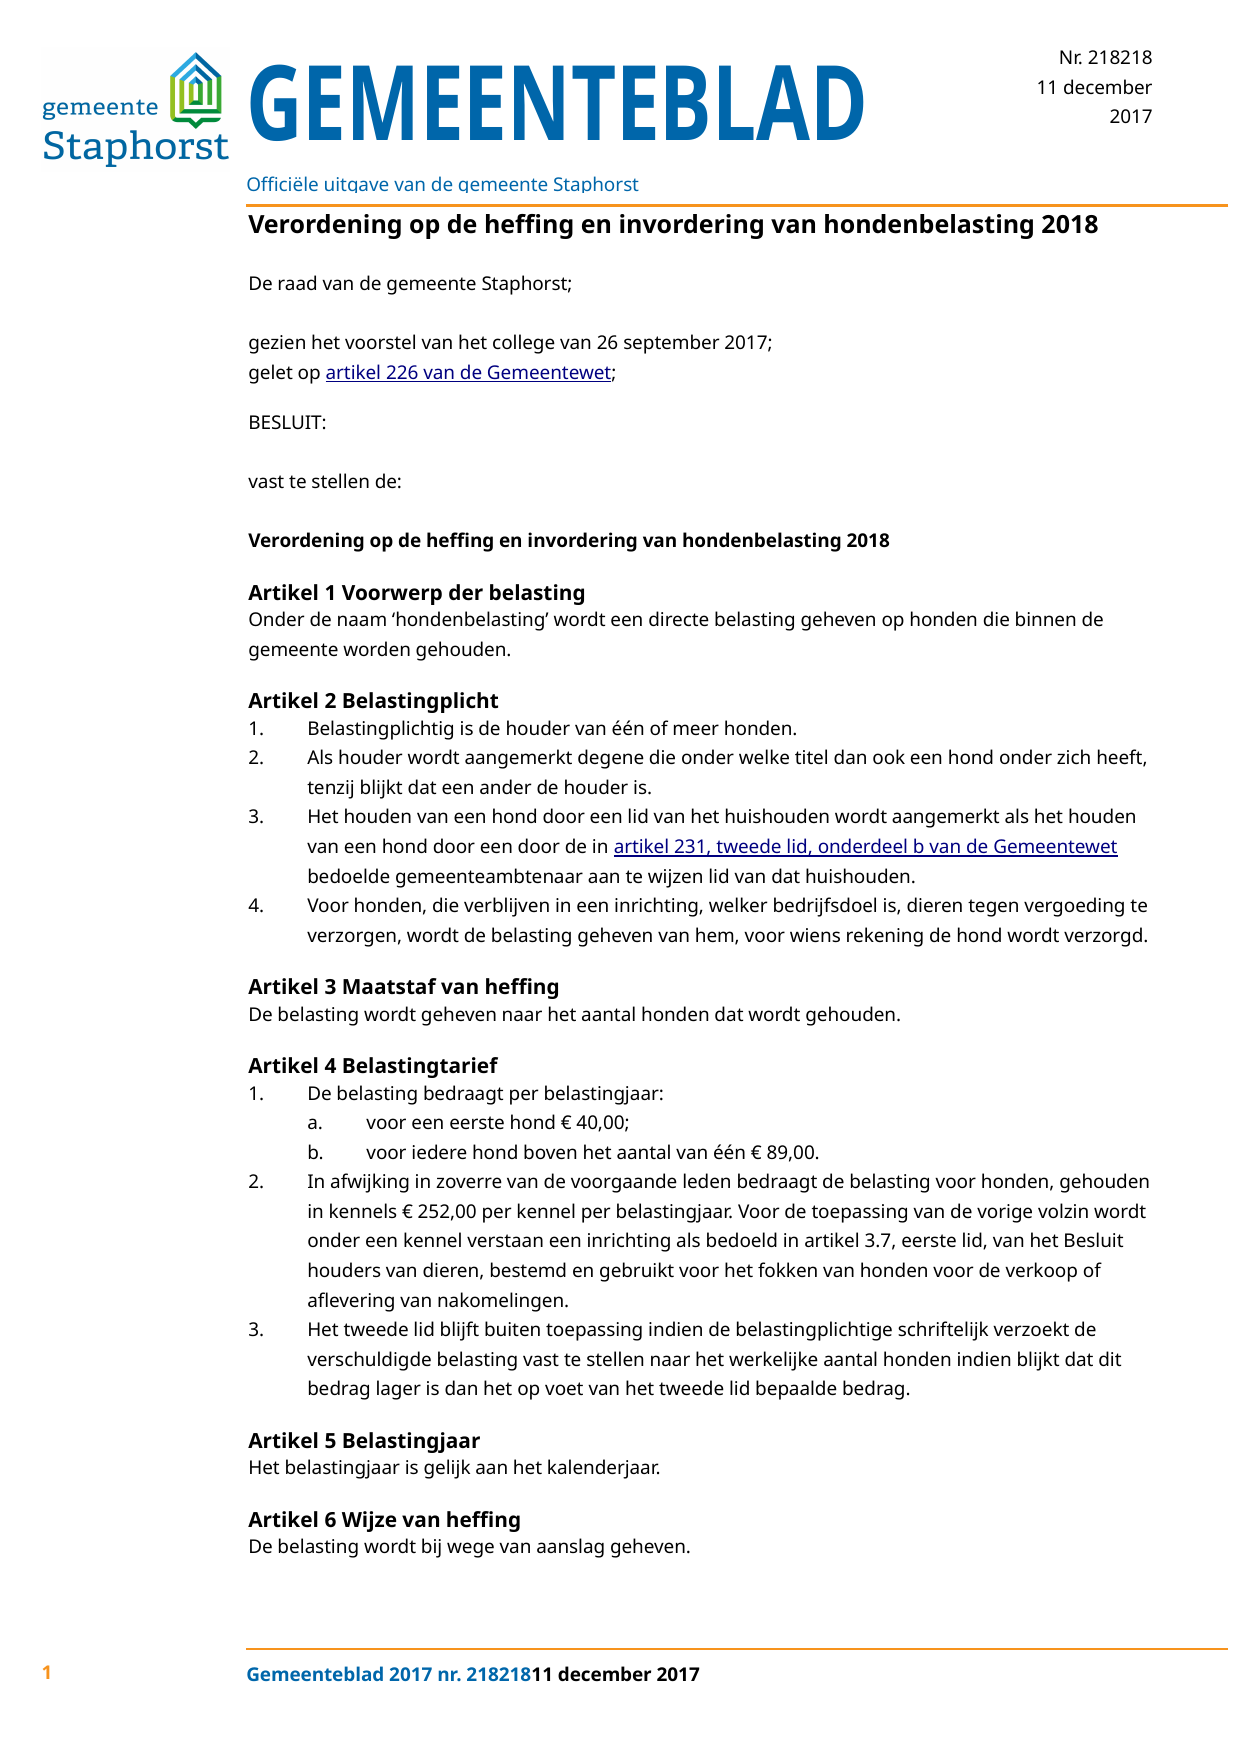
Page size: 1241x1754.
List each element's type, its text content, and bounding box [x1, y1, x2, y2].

text De belasting wordt geheven naar het aantal honden dat wordt gehouden. [248, 1001, 1152, 1027]
text Artikel 4 Belastingtarief [248, 1051, 1152, 1080]
text De raad van de gemeente Staphorst; [248, 270, 1152, 296]
text Artikel 5 Belastingjaar [248, 1426, 1152, 1454]
text De belasting wordt bij wege van aanslag geheven. [248, 1533, 1152, 1559]
picture [41, 47, 231, 172]
text Artikel 6 Wijze van heffing [248, 1505, 1152, 1533]
list Voor honden, die verblijven in een inrichting, welker bedrijfsdoel is, dieren tegen vergoeding te verzorgen, wordt de belasting geheven van hem, voor wiens rekening de hond wordt verzorgd. [248, 892, 1152, 948]
text gezien het voorstel van het college van 26 september 2017; [248, 329, 1152, 355]
list Het houden van een hond door een lid van het huishouden wordt aangemerkt als het houden van een hond door een door de in artikel 231, tweede lid, onderdeel b van de Gemeentewet bedoelde gemeenteambtenaar aan te wijzen lid van dat huishouden. [248, 804, 1152, 889]
text Verordening op de heffing en invordering van hondenbelasting 2018 [248, 528, 1152, 553]
list Het tweede lid blijft buiten toepassing indien de belastingplichtige schriftelijk verzoekt de verschuldigde belasting vast te stellen naar het werkelijke aantal honden indien blijkt dat dit bedrag lager is dan het op voet van het tweede lid bepaalde bedrag. [248, 1316, 1152, 1401]
text Artikel 2 Belastingplicht [248, 687, 1152, 715]
text Artikel 3 Maatstaf van heffing [248, 972, 1152, 1001]
text Artikel 1 Voorwerp der belasting [248, 578, 1152, 607]
list In afwijking in zoverre van de voorgaande leden bedraagt de belasting voor honden, gehouden in kennels € 252,00 per kennel per belastingjaar. Voor de toepassing van de vorige volzin wordt onder een kennel verstaan een inrichting als bedoeld in artikel 3.7, eerste lid, van het Besluit houders van dieren, bestemd en gebruikt voor het fokken van honden voor de verkoop of aflevering van nakomelingen. [248, 1168, 1152, 1313]
list voor een eerste hond € 40,00; [307, 1109, 1152, 1135]
list Belastingplichtig is de houder van één of meer honden. [248, 715, 1152, 741]
list Als houder wordt aangemerkt degene die onder welke titel dan ook een hond onder zich heeft, tenzij blijkt dat een ander de houder is. [248, 744, 1152, 800]
text Onder de naam ‘hondenbelasting’ wordt een directe belasting geheven op honden die binnen de gemeente worden gehouden. [248, 607, 1152, 662]
text Verordening op de heffing en invordering van hondenbelasting 2018 [248, 207, 1152, 241]
list De belasting bedraagt per belastingjaar: [248, 1080, 1152, 1106]
text vast te stellen de: [248, 468, 1152, 494]
text Het belastingjaar is gelijk aan het kalenderjaar. [248, 1454, 1152, 1480]
text gelet op artikel 226 van de Gemeentewet; [248, 359, 1152, 385]
text BESLUIT: [248, 409, 1152, 435]
list voor iedere hond boven het aantal van één € 89,00. [307, 1139, 1152, 1165]
